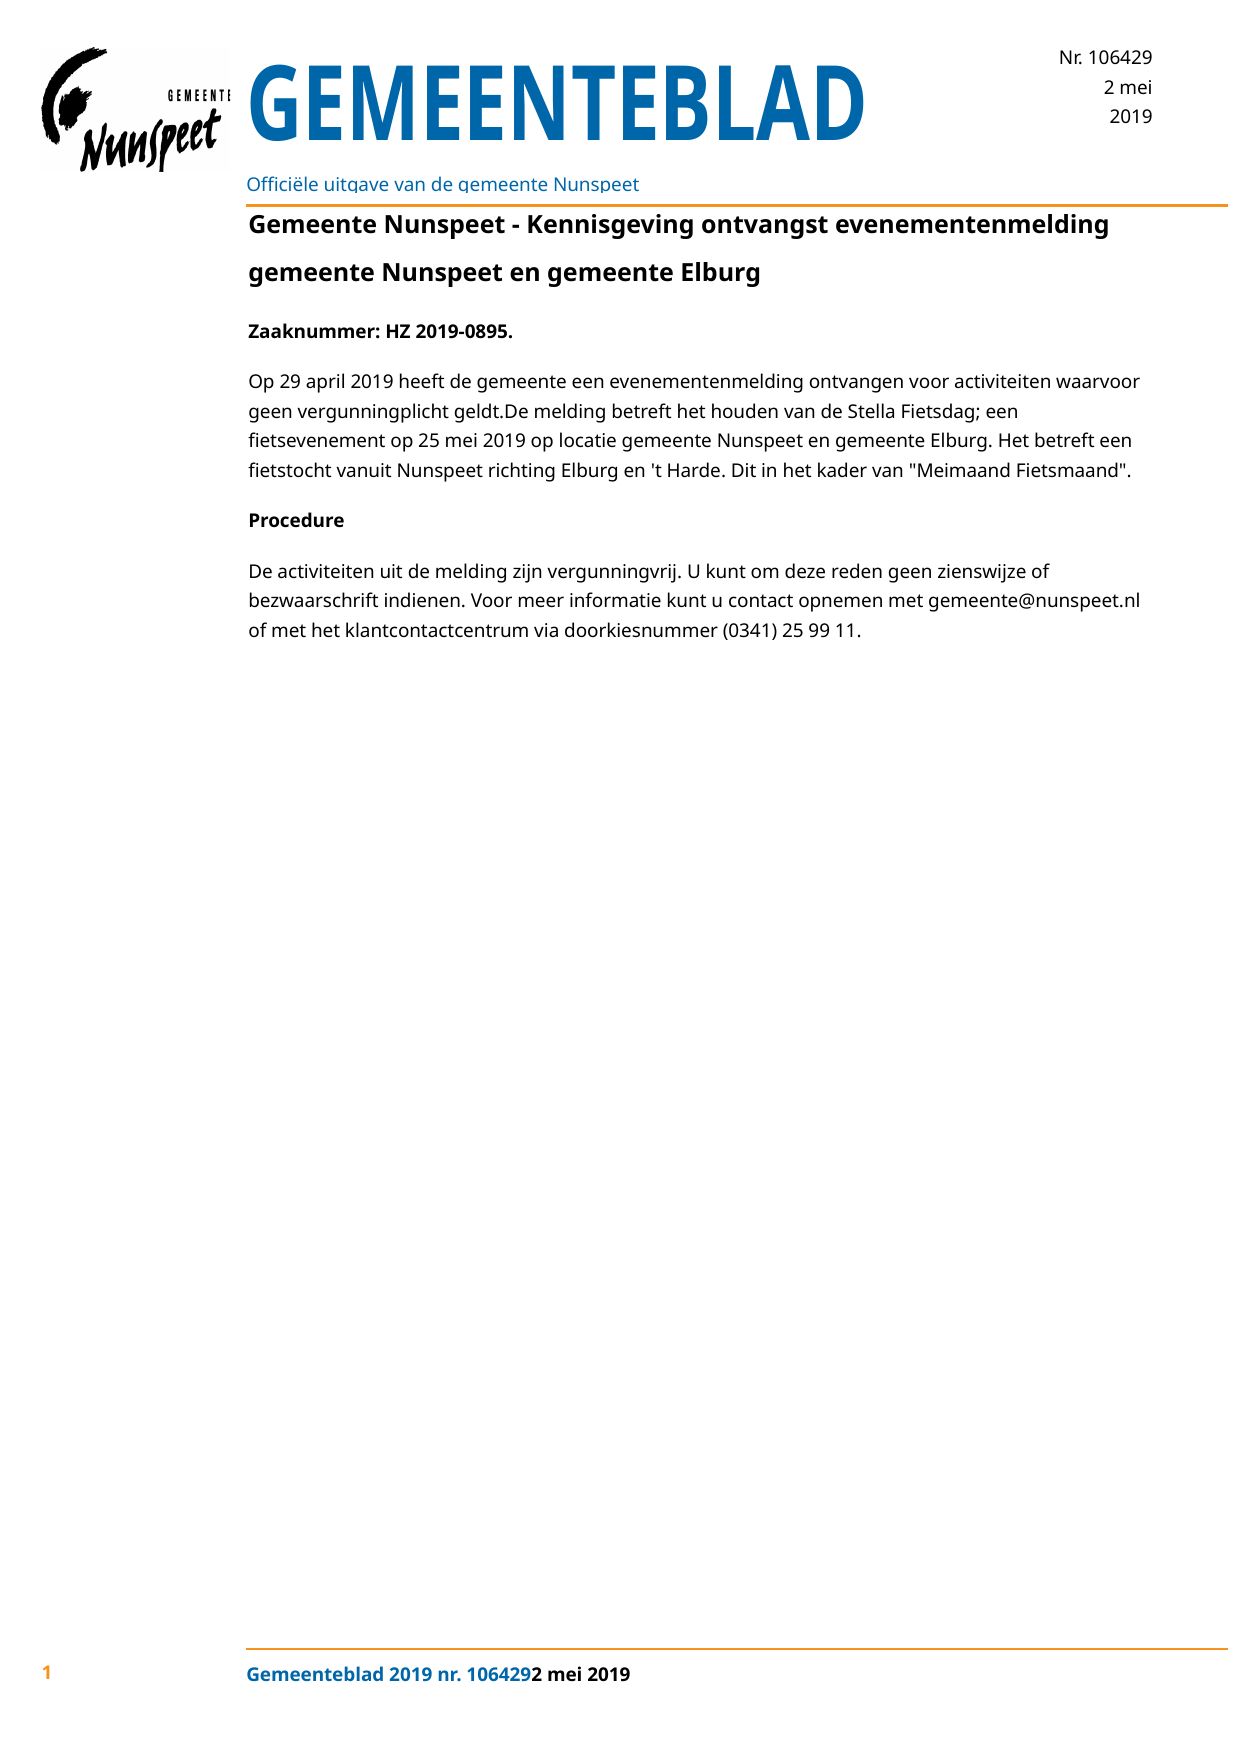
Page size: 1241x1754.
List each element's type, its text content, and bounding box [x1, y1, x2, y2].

text Zaaknummer: HZ 2019-0895. [248, 318, 1152, 344]
text Gemeente Nunspeet - Kennisgeving ontvangst evenementenmelding gemeente Nunspeet en gemeente Elburg [248, 207, 1152, 288]
text De activiteiten uit de melding zijn vergunningvrij. U kunt om deze reden geen zienswijze of bezwaarschrift indienen. Voor meer informatie kunt u contact opnemen met gemeente@nunspeet.nl of met het klantcontactcentrum via doorkiesnummer (0341) 25 99 11. [248, 558, 1152, 643]
picture [41, 47, 231, 172]
text Op 29 april 2019 heeft de gemeente een evenementenmelding ontvangen voor activiteiten waarvoor geen vergunningplicht geldt.De melding betreft het houden van de Stella Fietsdag; een fietsevenement op 25 mei 2019 op locatie gemeente Nunspeet en gemeente Elburg. Het betreft een fietstocht vanuit Nunspeet richting Elburg en 't Harde. Dit in het kader van "Meimaand Fietsmaand". [248, 368, 1152, 483]
text Procedure [248, 507, 1152, 533]
